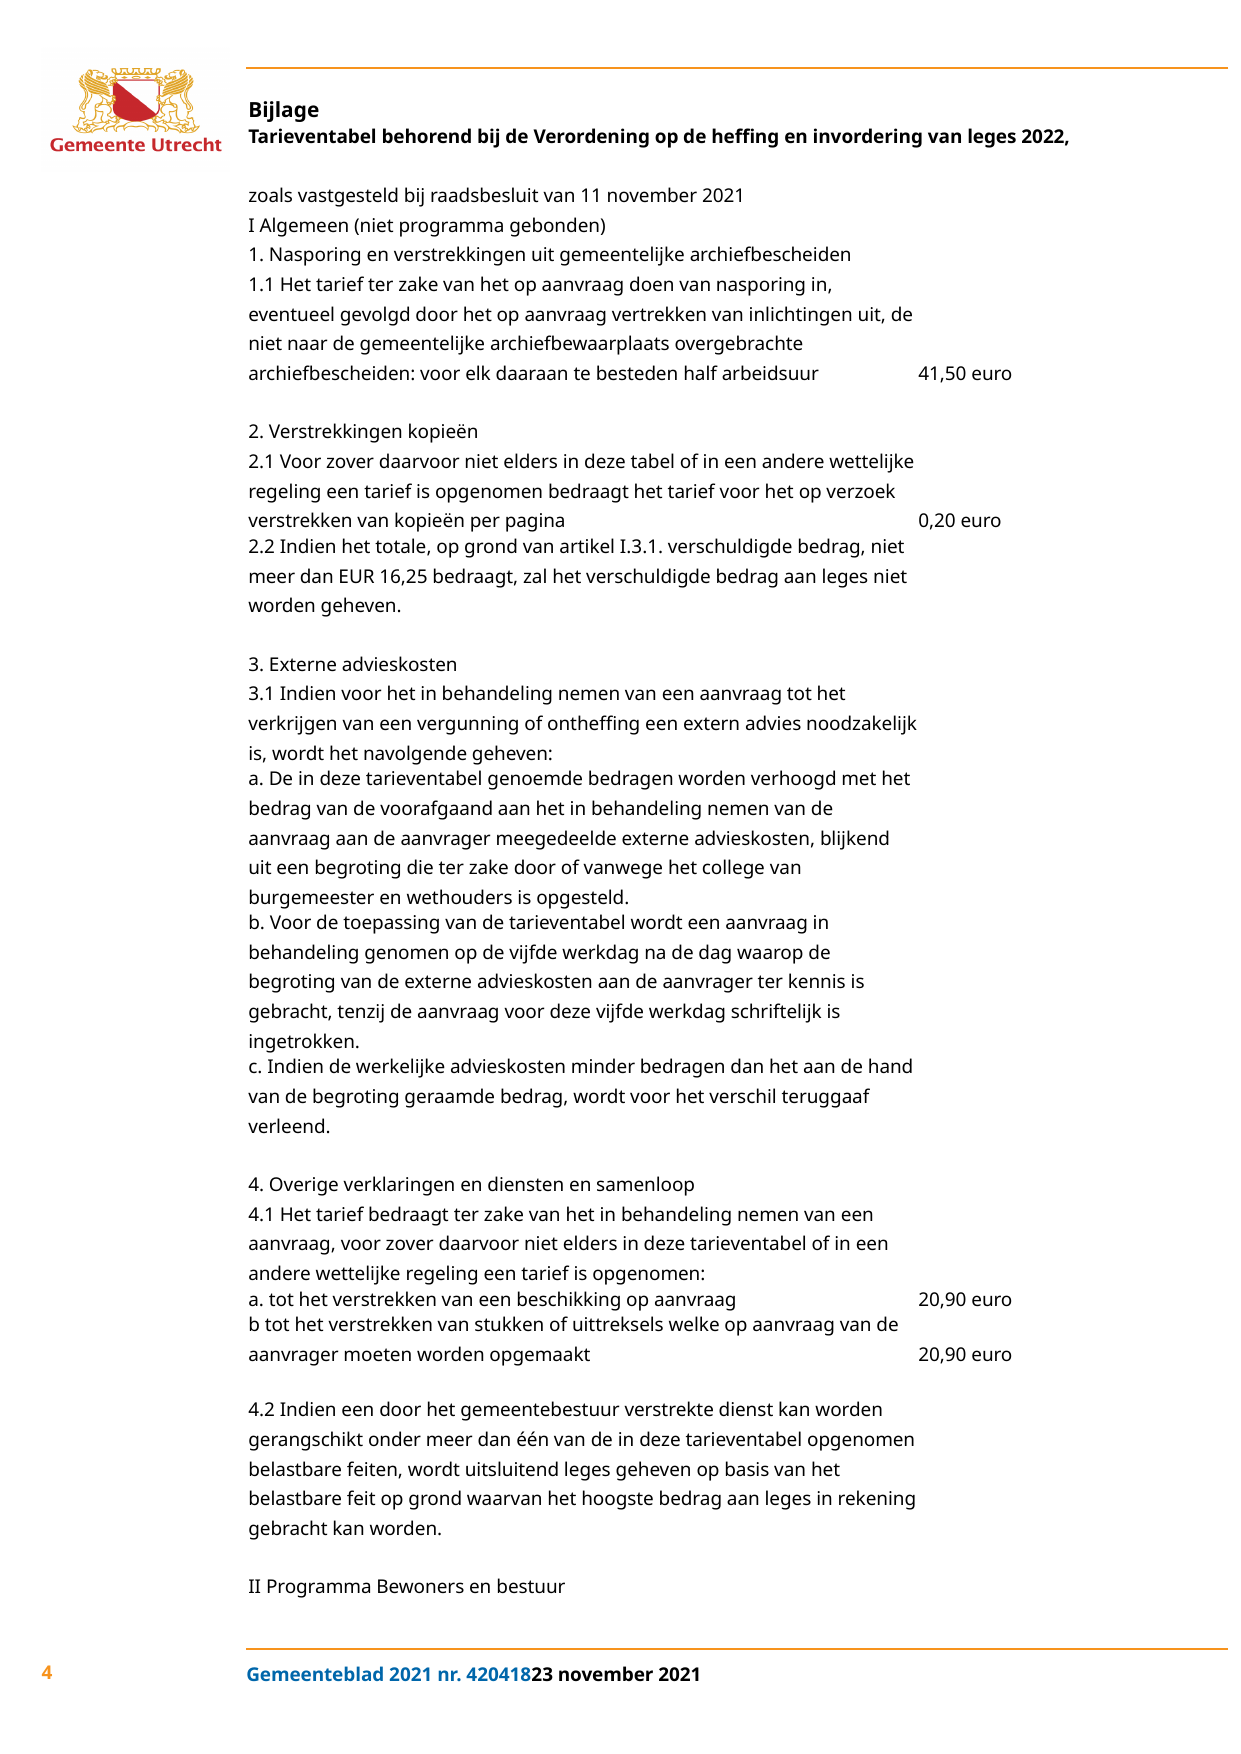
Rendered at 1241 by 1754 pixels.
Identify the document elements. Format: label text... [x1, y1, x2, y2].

text Bijlage [248, 95, 1152, 123]
text Tarieventabel behorend bij de Verordening op de heffing en invordering van leges 2022, [248, 123, 1152, 149]
table_cell [918, 766, 1152, 909]
picture [41, 47, 231, 172]
table_header 2.1 Voor zover daarvoor niet elders in deze tabel of in een andere wettelijke regeling een tarief is opgenomen bedraagt het tarief voor het op verzoek verstrekken van kopieën per pagina [248, 448, 918, 533]
table_cell b. Voor de toepassing van de tarieventabel wordt een aanvraag in behandeling genomen op de vijfde werkdag na de dag waarop de begroting van de externe advieskosten aan de aanvrager ter kennis is gebracht, tenzij de aanvraag voor deze vijfde werkdag schriftelijk is ingetrokken. [248, 910, 918, 1054]
table_header 3.1 Indien voor het in behandeling nemen van een aanvraag tot het verkrijgen van een vergunning of ontheffing een extern advies noodzakelijk is, wordt het navolgende geheven: [248, 681, 918, 766]
table_header [918, 681, 1152, 766]
table_cell a. tot het verstrekken van een beschikking op aanvraag [248, 1286, 918, 1312]
table_header [918, 1201, 1152, 1286]
table_cell c. Indien de werkelijke advieskosten minder bedragen dan het aan de hand van de begroting geraamde bedrag, wordt voor het verschil teruggaaf verleend. [248, 1054, 918, 1138]
text 1. Nasporing en verstrekkingen uit gemeentelijke archiefbescheiden [248, 242, 1152, 267]
text 3. Externe advieskosten [248, 651, 1152, 677]
table_cell [918, 1397, 1152, 1541]
table_header 0,20 euro [918, 448, 1152, 533]
table_cell [918, 1054, 1152, 1138]
table_cell 4.2 Indien een door het gemeentebestuur verstrekte dienst kan worden gerangschikt onder meer dan één van de in deze tarieventabel opgenomen belastbare feiten, wordt uitsluitend leges geheven op basis van het belastbare feit op grond waarvan het hoogste bedrag aan leges in rekening gebracht kan worden. [248, 1397, 918, 1541]
text 2. Verstrekkingen kopieën [248, 419, 1152, 444]
table_cell 20,90 euro [918, 1312, 1152, 1397]
table_header 1.1 Het tarief ter zake van het op aanvraag doen van nasporing in, eventueel gevolgd door het op aanvraag vertrekken van inlichtingen uit, de niet naar de gemeentelijke archiefbewaarplaats overgebrachte archiefbescheiden: voor elk daaraan te besteden half arbeidsuur [248, 271, 918, 386]
text zoals vastgesteld bij raadsbesluit van 11 november 2021 [248, 182, 1152, 208]
text 4. Overige verklaringen en diensten en samenloop [248, 1171, 1152, 1197]
table_header 4.1 Het tarief bedraagt ter zake van het in behandeling nemen van een aanvraag, voor zover daarvoor niet elders in deze tarieventabel of in een andere wettelijke regeling een tarief is opgenomen: [248, 1201, 918, 1286]
table_cell 2.2 Indien het totale, op grond van artikel I.3.1. verschuldigde bedrag, niet meer dan EUR 16,25 bedraagt, zal het verschuldigde bedrag aan leges niet worden geheven. [248, 533, 918, 618]
table_cell 20,90 euro [918, 1286, 1152, 1312]
table_cell a. De in deze tarieventabel genoemde bedragen worden verhoogd met het bedrag van de voorafgaand aan het in behandeling nemen van de aanvraag aan de aanvrager meegedeelde externe advieskosten, blijkend uit een begroting die ter zake door of vanwege het college van burgemeester en wethouders is opgesteld. [248, 766, 918, 909]
text II Programma Bewoners en bestuur [248, 1573, 1152, 1599]
text I Algemeen (niet programma gebonden) [248, 212, 1152, 238]
table_cell [918, 533, 1152, 618]
table_header 41,50 euro [918, 271, 1152, 386]
table_cell b tot het verstrekken van stukken of uittreksels welke op aanvraag van de aanvrager moeten worden opgemaakt [248, 1312, 918, 1397]
table_cell [918, 910, 1152, 1054]
